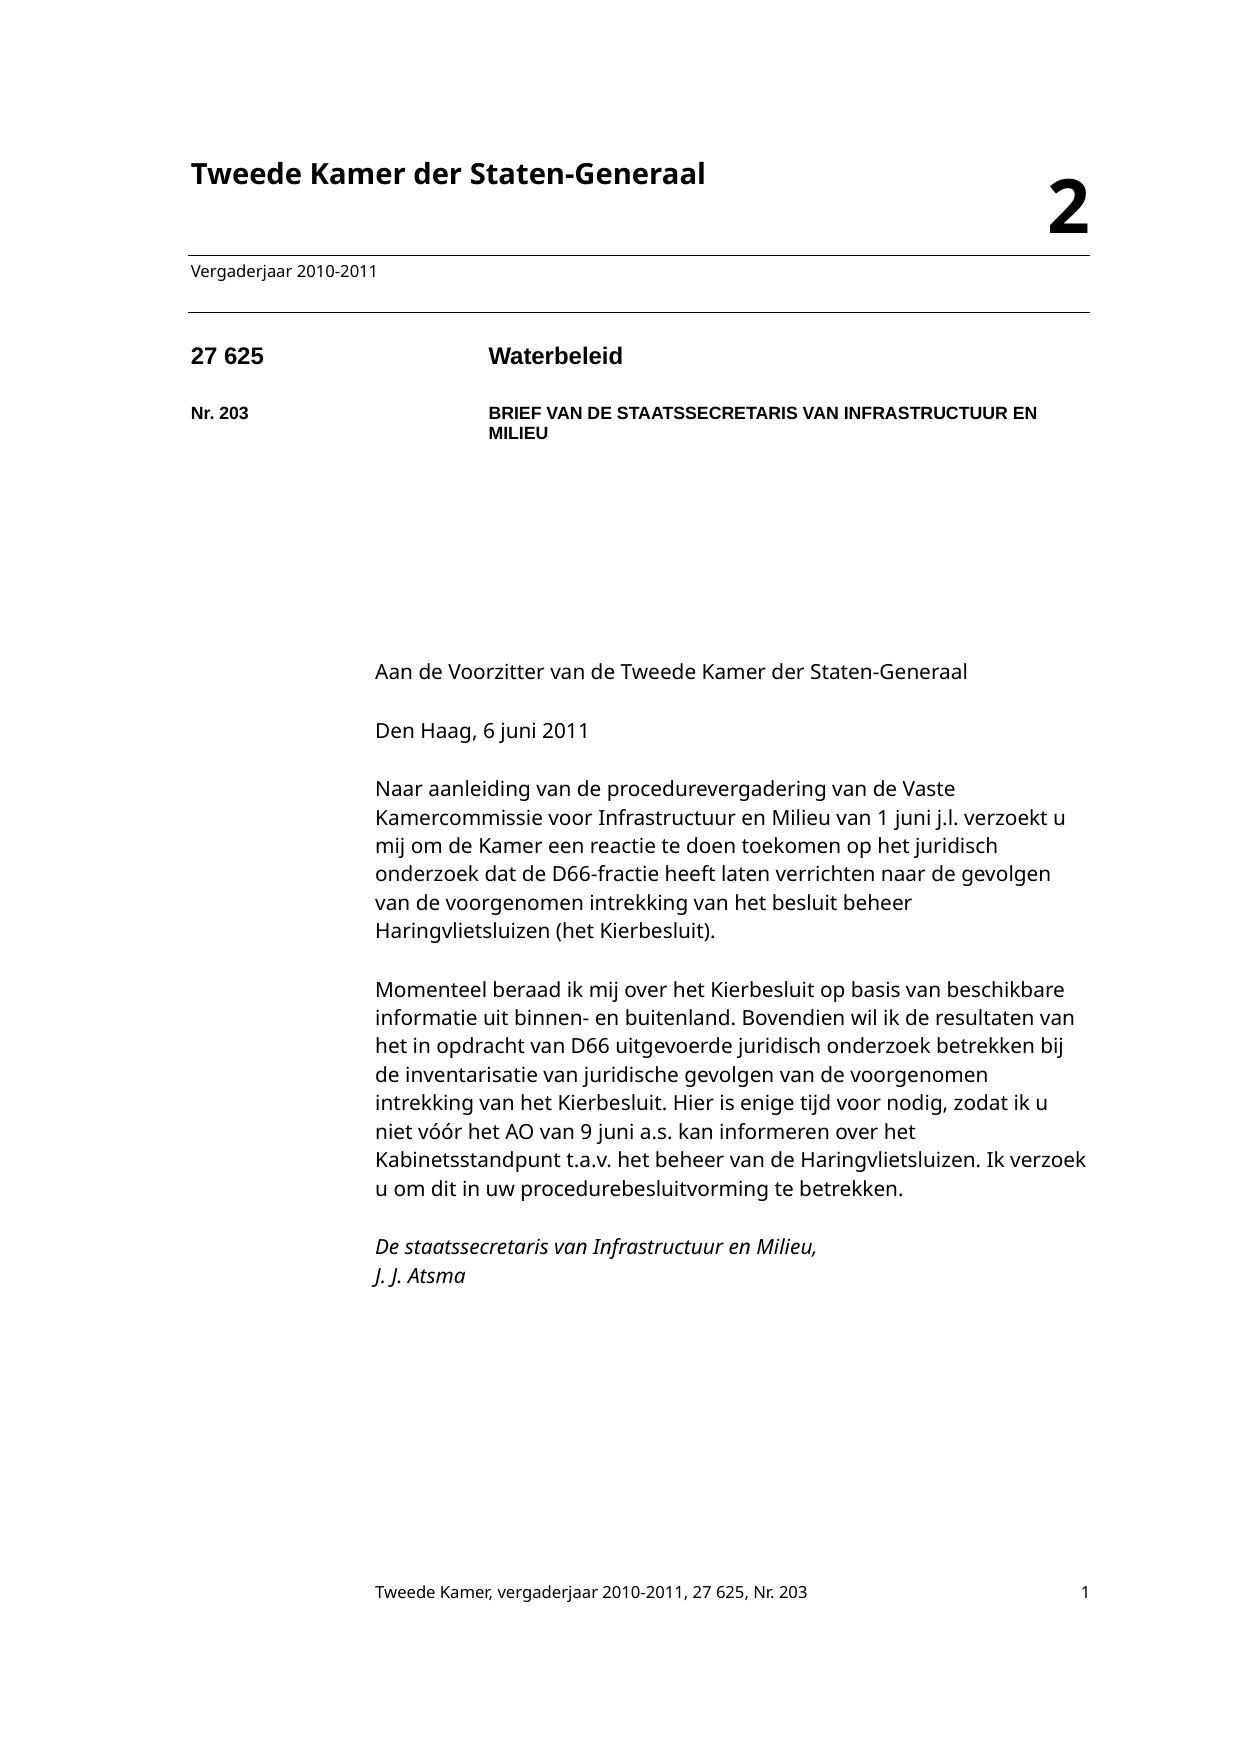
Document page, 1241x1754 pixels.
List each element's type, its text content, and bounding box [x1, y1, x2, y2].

table_cell 27 625 [188, 339, 485, 399]
table_cell [188, 313, 485, 339]
table_header Tweede Kamer der Staten-Generaal [188, 150, 909, 255]
text J. J. Atsma [375, 1261, 1090, 1289]
text Aan de Voorzitter van de Tweede Kamer der Staten-Generaal [375, 657, 1090, 686]
text Momenteel beraad ik mij over het Kierbesluit op basis van beschikbare informatie uit binnen- en buitenland. Bovendien wil ik de resultaten van het in opdracht van D66 uitgevoerde juridisch onderzoek betrekken bij de inventarisatie van juridische gevolgen van de voorgenomen intrekking van het Kierbesluit. Hier is enige tijd voor nodig, zodat ik u niet vóór het AO van 9 juni a.s. kan informeren over het Kabinetsstandpunt t.a.v. het beheer van de Haringvlietsluizen. Ik verzoek u om dit in uw procedurebesluitvorming te betrekken. [375, 975, 1090, 1202]
text Naar aanleiding van de procedurevergadering van de Vaste Kamercommissie voor Infrastructuur en Milieu van 1 juni j.l. verzoekt u mij om de Kamer een reactie te doen toekomen op het juridisch onderzoek dat de D66-fractie heeft laten verrichten naar de gevolgen van de voorgenomen intrekking van het besluit beheer Haringvlietsluizen (het Kierbesluit). [375, 774, 1090, 945]
table_cell [485, 256, 1090, 312]
table_header 2 [910, 150, 1090, 255]
table_cell Waterbeleid [485, 339, 1090, 399]
table_cell Vergaderjaar 2010-2011 [188, 256, 485, 312]
text De staatssecretaris van Infrastructuur en Milieu, [375, 1232, 1090, 1261]
table_cell BRIEF VAN DE STAATSSECRETARIS VAN INFRASTRUCTUUR EN MILIEU [485, 399, 1090, 539]
text Den Haag, 6 juni 2011 [375, 716, 1090, 744]
table_cell [485, 313, 1090, 339]
table_cell Nr. 203 [188, 399, 485, 539]
